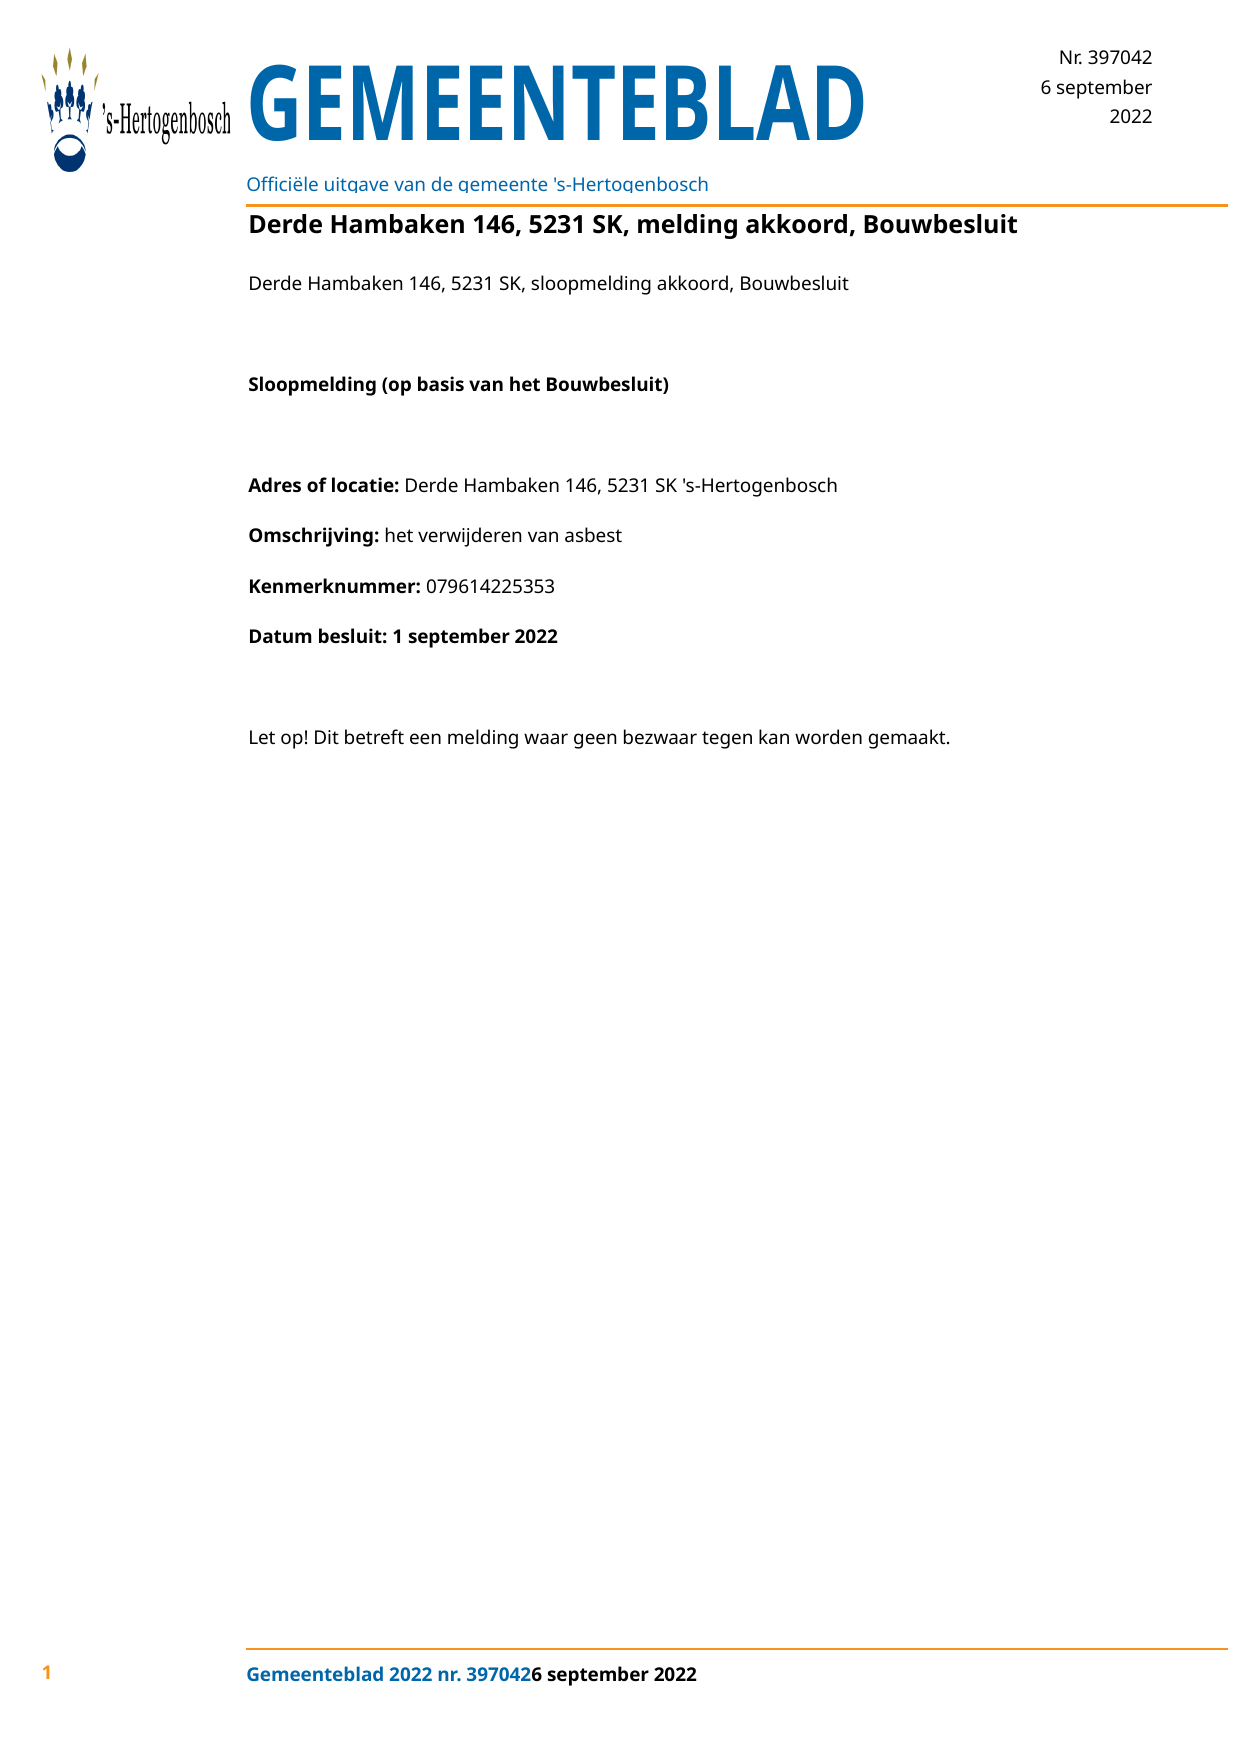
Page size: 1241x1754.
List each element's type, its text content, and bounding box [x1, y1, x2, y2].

text Omschrijving: het verwijderen van asbest [248, 522, 1152, 548]
text Let op! Dit betreft een melding waar geen bezwaar tegen kan worden gemaakt. [248, 724, 1152, 750]
text Derde Hambaken 146, 5231 SK, melding akkoord, Bouwbesluit [248, 207, 1152, 241]
text Datum besluit: 1 september 2022 [248, 623, 1152, 649]
text Adres of locatie: Derde Hambaken 146, 5231 SK 's-Hertogenbosch [248, 472, 1152, 498]
picture [41, 47, 231, 172]
text Kenmerknummer: 079614225353 [248, 573, 1152, 598]
text Derde Hambaken 146, 5231 SK, sloopmelding akkoord, Bouwbesluit [248, 270, 1152, 296]
text Sloopmelding (op basis van het Bouwbesluit) [248, 371, 1152, 397]
